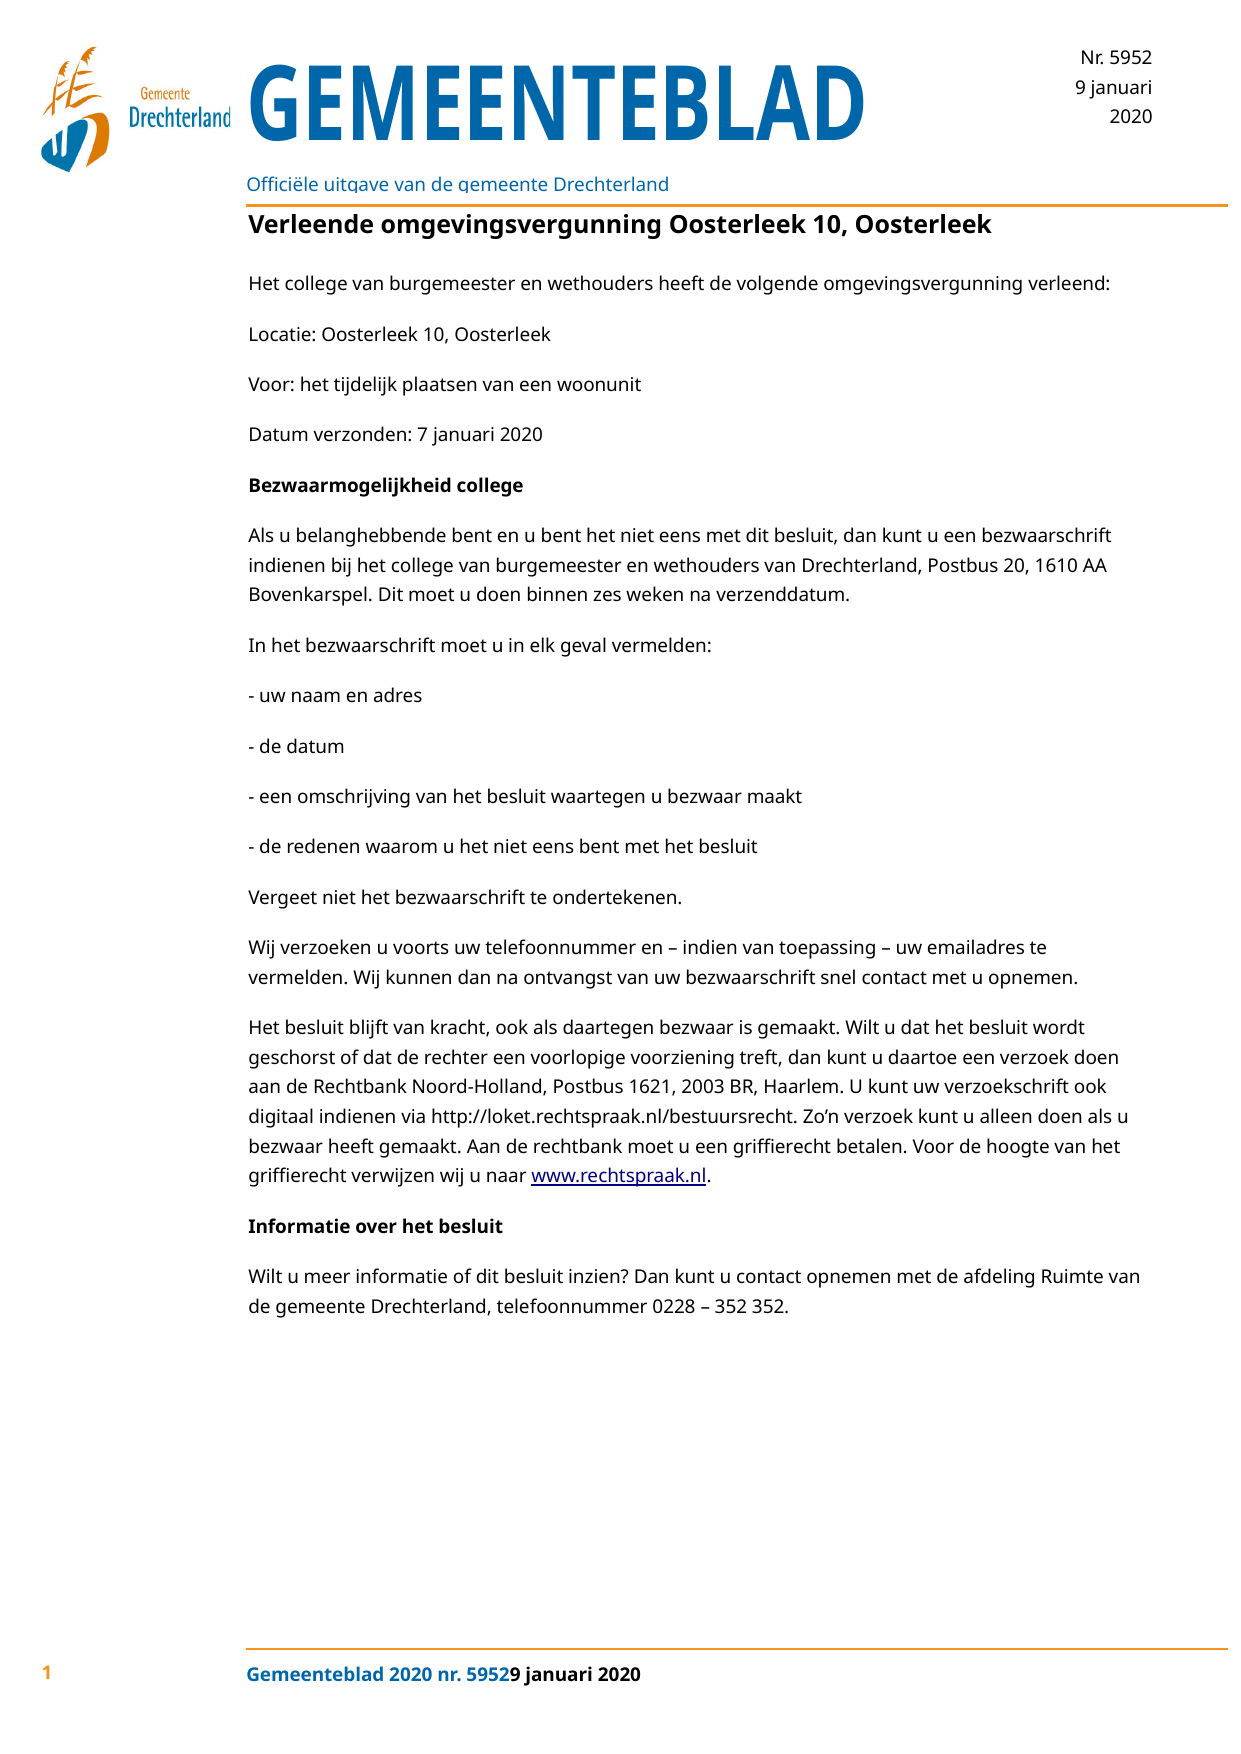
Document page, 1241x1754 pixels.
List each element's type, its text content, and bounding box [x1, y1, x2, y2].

text - de datum [248, 733, 1152, 758]
text Datum verzonden: 7 januari 2020 [248, 422, 1152, 447]
text Wij verzoeken u voorts uw telefoonnummer en – indien van toepassing – uw emailadres te vermelden. Wij kunnen dan na ontvangst van uw bezwaarschrift snel contact met u opnemen. [248, 934, 1152, 990]
picture [226, 115, 231, 124]
text Voor: het tijdelijk plaatsen van een woonunit [248, 371, 1152, 397]
text Het besluit blijft van kracht, ook als daartegen bezwaar is gemaakt. Wilt u dat het besluit wordt geschorst of dat de rechter een voorlopige voorziening treft, dan kunt u daartoe een verzoek doen aan de Rechtbank Noord-Holland, Postbus 1621, 2003 BR, Haarlem. U kunt uw verzoekschrift ook digitaal indienen via http://loket.rechtspraak.nl/bestuursrecht. Zo’n verzoek kunt u alleen doen als u bezwaar heeft gemaakt. Aan de rechtbank moet u een griffierecht betalen. Voor de hoogte van het griffierecht verwijzen wij u naar www.rechtspraak.nl. [248, 1014, 1152, 1188]
text Informatie over het besluit [248, 1213, 1152, 1238]
text - uw naam en adres [248, 682, 1152, 708]
text Als u belanghebbende bent en u bent het niet eens met dit besluit, dan kunt u een bezwaarschrift indienen bij het college van burgemeester en wethouders van Drechterland, Postbus 20, 1610 AA Bovenkarspel. Dit moet u doen binnen zes weken na verzenddatum. [248, 522, 1152, 607]
text Vergeet niet het bezwaarschrift te ondertekenen. [248, 884, 1152, 910]
picture [41, 47, 231, 172]
picture [41, 158, 64, 172]
text Het college van burgemeester en wethouders heeft de volgende omgevingsvergunning verleend: [248, 270, 1152, 296]
text Verleende omgevingsvergunning Oosterleek 10, Oosterleek [248, 207, 1152, 241]
text Bezwaarmogelijkheid college [248, 472, 1152, 498]
text Wilt u meer informatie of dit besluit inzien? Dan kunt u contact opnemen met de afdeling Ruimte van de gemeente Drechterland, telefoonnummer 0228 – 352 352. [248, 1263, 1152, 1318]
text In het bezwaarschrift moet u in elk geval vermelden: [248, 632, 1152, 658]
text Locatie: Oosterleek 10, Oosterleek [248, 321, 1152, 346]
text - een omschrijving van het besluit waartegen u bezwaar maakt [248, 783, 1152, 809]
text - de redenen waarom u het niet eens bent met het besluit [248, 834, 1152, 859]
